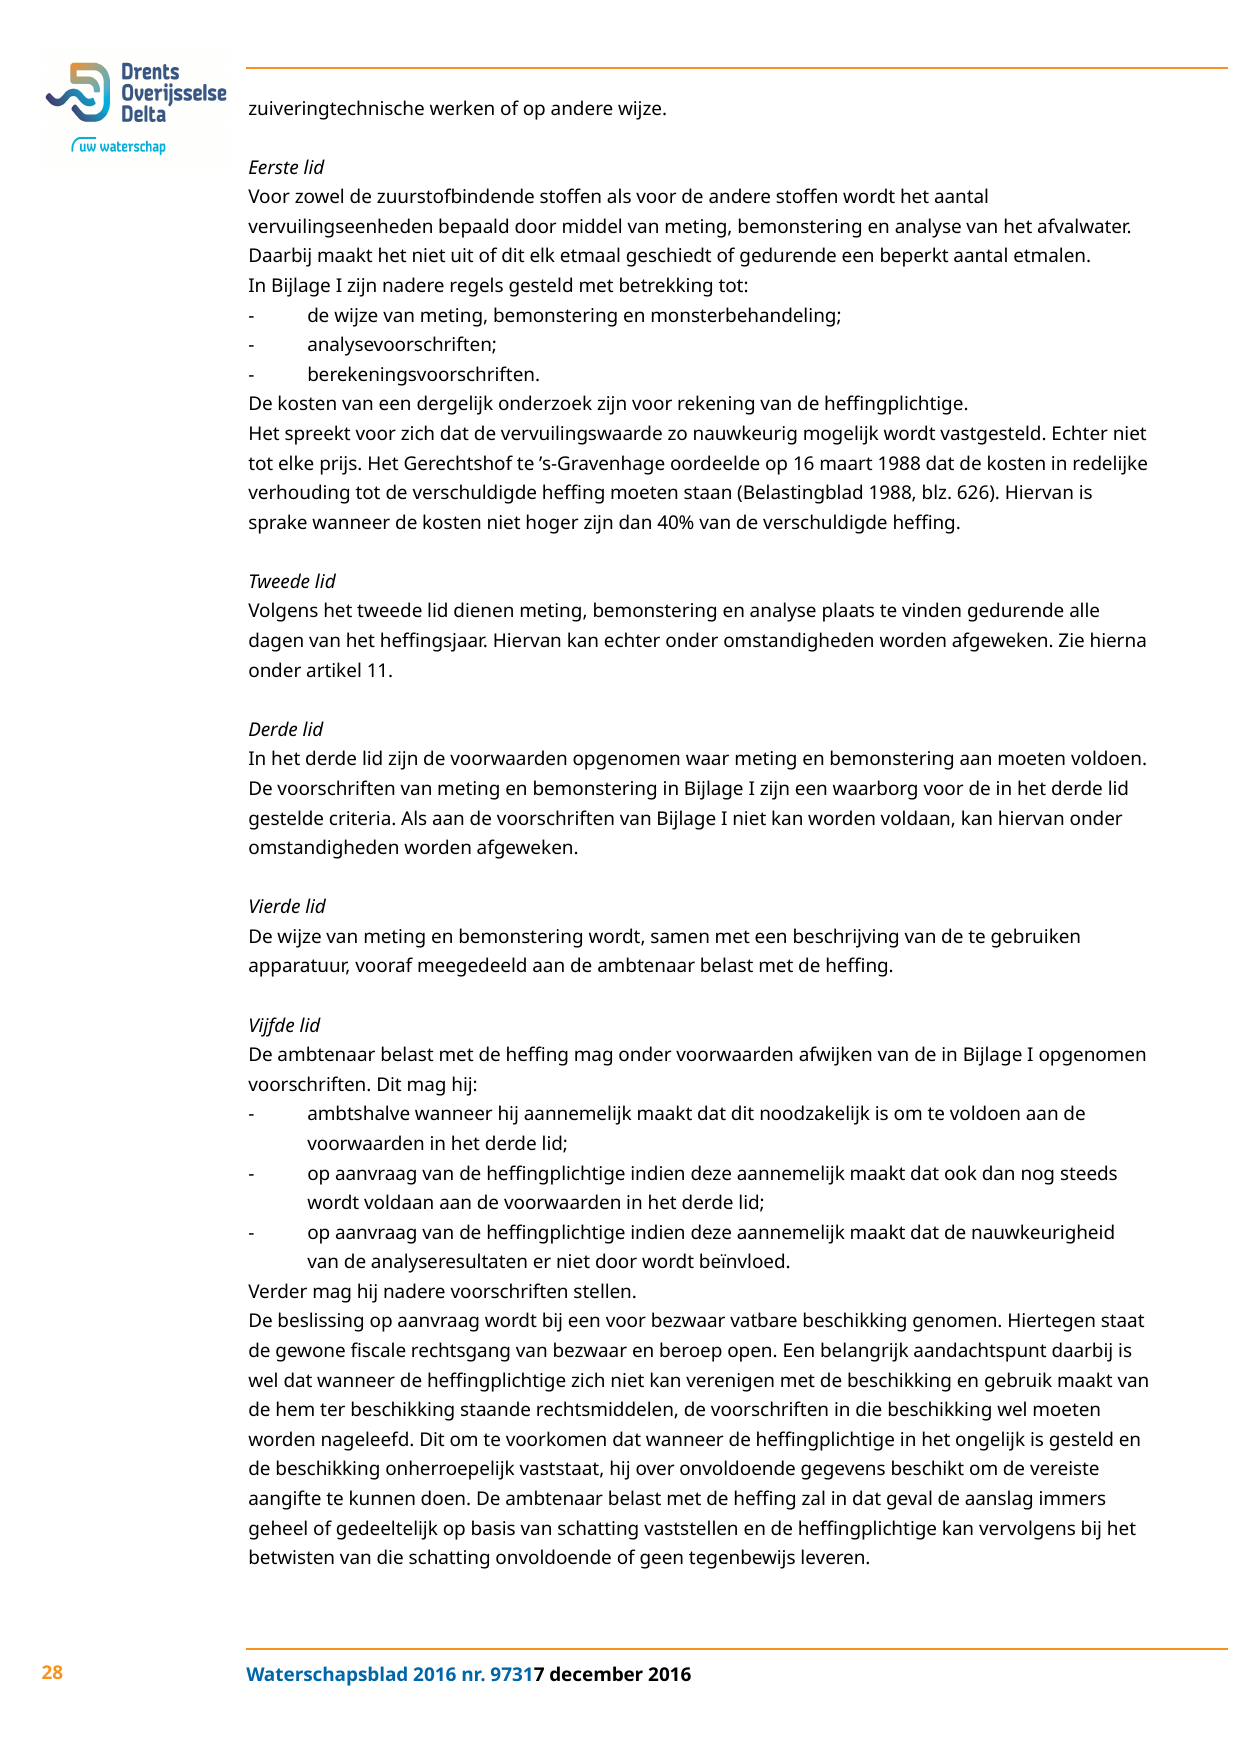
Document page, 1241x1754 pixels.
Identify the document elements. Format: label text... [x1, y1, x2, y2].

text Tweede lid [248, 568, 1152, 594]
text Eerste lid [248, 154, 1152, 180]
text Volgens het tweede lid dienen meting, bemonstering en analyse plaats te vinden gedurende alle dagen van het heffingsjaar. Hiervan kan echter onder omstandigheden worden afgeweken. Zie hierna onder artikel 11. [248, 598, 1152, 683]
text De wijze van meting en bemonstering wordt, samen met een beschrijving van de te gebruiken apparatuur, vooraf meegedeeld aan de ambtenaar belast met de heffing. [248, 923, 1152, 978]
list berekeningsvoorschriften. [248, 361, 1152, 387]
list op aanvraag van de heffingplichtige indien deze aannemelijk maakt dat de nauwkeurigheid van de analyseresultaten er niet door wordt beïnvloed. [248, 1219, 1152, 1274]
text Derde lid [248, 716, 1152, 742]
picture [41, 47, 231, 172]
list op aanvraag van de heffingplichtige indien deze aannemelijk maakt dat ook dan nog steeds wordt voldaan aan de voorwaarden in het derde lid; [248, 1160, 1152, 1215]
text De kosten van een dergelijk onderzoek zijn voor rekening van de heffingplichtige. [248, 391, 1152, 416]
text Vierde lid [248, 893, 1152, 919]
text De beslissing op aanvraag wordt bij een voor bezwaar vatbare beschikking genomen. Hiertegen staat de gewone fiscale rechtsgang van bezwaar en beroep open. Een belangrijk aandachtspunt daarbij is wel dat wanneer de heffingplichtige zich niet kan verenigen met de beschikking en gebruik maakt van de hem ter beschikking staande rechtsmiddelen, de voorschriften in die beschikking wel moeten worden nageleefd. Dit om te voorkomen dat wanneer de heffingplichtige in het ongelijk is gesteld en de beschikking onherroepelijk vaststaat, hij over onvoldoende gegevens beschikt om de vereiste aangifte te kunnen doen. De ambtenaar belast met de heffing zal in dat geval de aanslag immers geheel of gedeeltelijk op basis van schatting vaststellen en de heffingplichtige kan vervolgens bij het betwisten van die schatting onvoldoende of geen tegenbewijs leveren. [248, 1308, 1152, 1570]
text Vijfde lid [248, 1012, 1152, 1038]
list analysevoorschriften; [248, 331, 1152, 357]
list de wijze van meting, bemonstering en monsterbehandeling; [248, 302, 1152, 328]
list ambtshalve wanneer hij aannemelijk maakt dat dit noodzakelijk is om te voldoen aan de voorwaarden in het derde lid; [248, 1101, 1152, 1156]
text Voor zowel de zuurstofbindende stoffen als voor de andere stoffen wordt het aantal vervuilingseenheden bepaald door middel van meting, bemonstering en analyse van het afvalwater. Daarbij maakt het niet uit of dit elk etmaal geschiedt of gedurende een beperkt aantal etmalen. [248, 183, 1152, 268]
text Verder mag hij nadere voorschriften stellen. [248, 1278, 1152, 1304]
text Het spreekt voor zich dat de vervuilingswaarde zo nauwkeurig mogelijk wordt vastgesteld. Echter niet tot elke prijs. Het Gerechtshof te ’s-Gravenhage oordeelde op 16 maart 1988 dat de kosten in redelijke verhouding tot de verschuldigde heffing moeten staan (Belastingblad 1988, blz. 626). Hiervan is sprake wanneer de kosten niet hoger zijn dan 40% van de verschuldigde heffing. [248, 420, 1152, 535]
text De ambtenaar belast met de heffing mag onder voorwaarden afwijken van de in Bijlage I opgenomen voorschriften. Dit mag hij: [248, 1041, 1152, 1097]
text In Bijlage I zijn nadere regels gesteld met betrekking tot: [248, 272, 1152, 298]
text In het derde lid zijn de voorwaarden opgenomen waar meting en bemonstering aan moeten voldoen. De voorschriften van meting en bemonstering in Bijlage I zijn een waarborg voor de in het derde lid gestelde criteria. Als aan de voorschriften van Bijlage I niet kan worden voldaan, kan hiervan onder omstandigheden worden afgeweken. [248, 746, 1152, 860]
text zuiveringtechnische werken of op andere wijze. [248, 95, 1152, 121]
